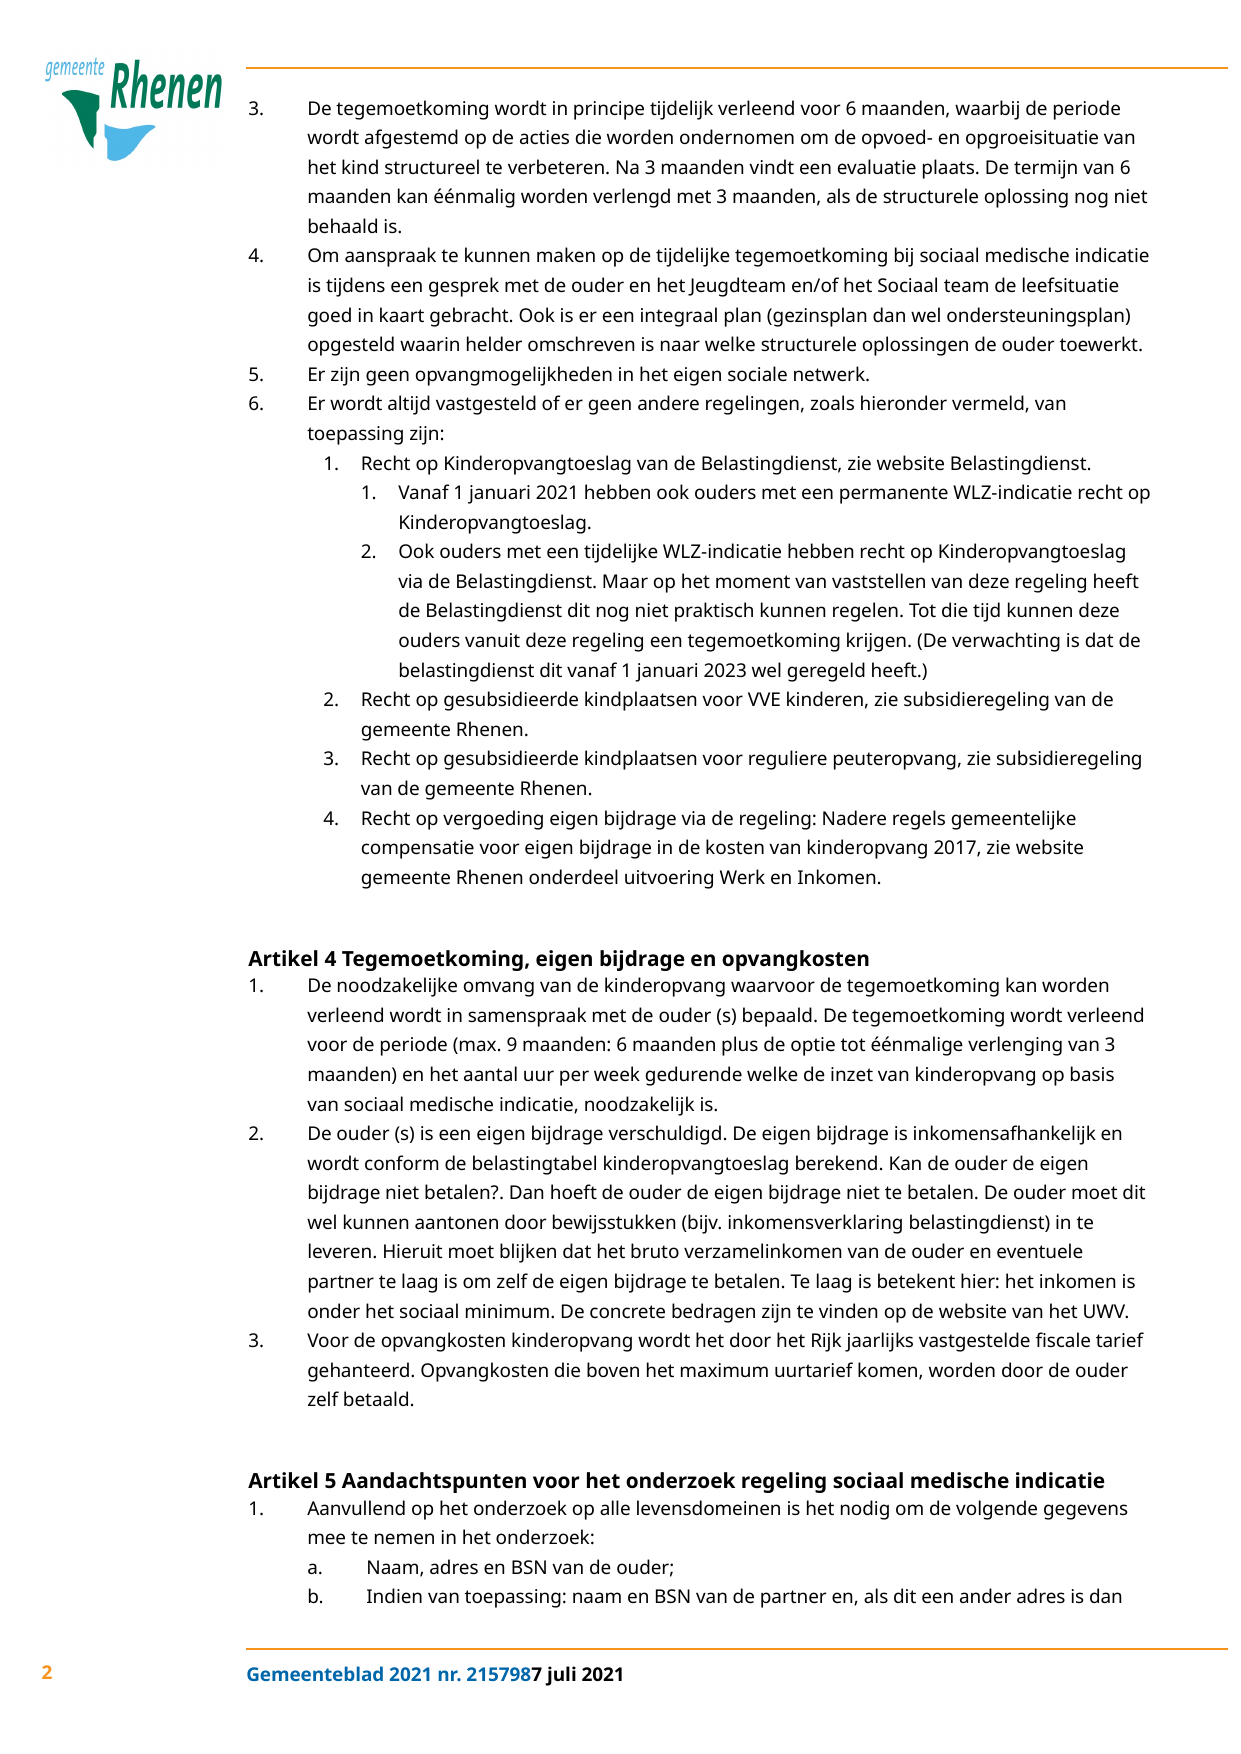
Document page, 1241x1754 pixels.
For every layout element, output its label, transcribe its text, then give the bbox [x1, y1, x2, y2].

list Vanaf 1 januari 2021 hebben ook ouders met een permanente WLZ-indicatie recht op Kinderopvangtoeslag. [361, 479, 1152, 535]
picture [41, 47, 231, 172]
list De ouder (s) is een eigen bijdrage verschuldigd. De eigen bijdrage is inkomensafhankelijk en wordt conform de belastingtabel kinderopvangtoeslag berekend. Kan de ouder de eigen bijdrage niet betalen?. Dan hoeft de ouder de eigen bijdrage niet te betalen. De ouder moet dit wel kunnen aantonen door bewijsstukken (bijv. inkomensverklaring belastingdienst) in te leveren. Hieruit moet blijken dat het bruto verzamelinkomen van de ouder en eventuele partner te laag is om zelf de eigen bijdrage te betalen. Te laag is betekent hier: het inkomen is onder het sociaal minimum. De concrete bedragen zijn te vinden op de website van het UWV. [248, 1120, 1152, 1323]
list Naam, adres en BSN van de ouder; [307, 1554, 1152, 1580]
list Om aanspraak te kunnen maken op de tijdelijke tegemoetkoming bij sociaal medische indicatie is tijdens een gesprek met de ouder en het Jeugdteam en/of het Sociaal team de leefsituatie goed in kaart gebracht. Ook is er een integraal plan (gezinsplan dan wel ondersteuningsplan) opgesteld waarin helder omschreven is naar welke structurele oplossingen de ouder toewerkt. [248, 243, 1152, 357]
list Recht op gesubsidieerde kindplaatsen voor VVE kinderen, zie subsidieregeling van de gemeente Rhenen. [323, 686, 1152, 742]
list De noodzakelijke omvang van de kinderopvang waarvoor de tegemoetkoming kan worden verleend wordt in samenspraak met de ouder (s) bepaald. De tegemoetkoming wordt verleend voor de periode (max. 9 maanden: 6 maanden plus de optie tot éénmalige verlenging van 3 maanden) en het aantal uur per week gedurende welke de inzet van kinderopvang op basis van sociaal medische indicatie, noodzakelijk is. [248, 972, 1152, 1116]
list Aanvullend op het onderzoek op alle levensdomeinen is het nodig om de volgende gegevens mee te nemen in het onderzoek: [248, 1495, 1152, 1550]
list Recht op vergoeding eigen bijdrage via de regeling: Nadere regels gemeentelijke compensatie voor eigen bijdrage in de kosten van kinderopvang 2017, zie website gemeente Rhenen onderdeel uitvoering Werk en Inkomen. [323, 805, 1152, 890]
list Recht op gesubsidieerde kindplaatsen voor reguliere peuteropvang, zie subsidieregeling van de gemeente Rhenen. [323, 746, 1152, 801]
list Indien van toepassing: naam en BSN van de partner en, als dit een ander adres is dan [307, 1584, 1152, 1609]
list Er zijn geen opvangmogelijkheden in het eigen sociale netwerk. [248, 361, 1152, 387]
list Voor de opvangkosten kinderopvang wordt het door het Rijk jaarlijks vastgestelde fiscale tarief gehanteerd. Opvangkosten die boven het maximum uurtarief komen, worden door de ouder zelf betaald. [248, 1327, 1152, 1412]
text Artikel 5 Aandachtspunten voor het onderzoek regeling sociaal medische indicatie [248, 1467, 1152, 1495]
list Recht op Kinderopvangtoeslag van de Belastingdienst, zie website Belastingdienst. [323, 450, 1152, 476]
list De tegemoetkoming wordt in principe tijdelijk verleend voor 6 maanden, waarbij de periode wordt afgestemd op de acties die worden ondernomen om de opvoed- en opgroeisituatie van het kind structureel te verbeteren. Na 3 maanden vindt een evaluatie plaats. De termijn van 6 maanden kan éénmalig worden verlengd met 3 maanden, als de structurele oplossing nog niet behaald is. [248, 95, 1152, 239]
list Ook ouders met een tijdelijke WLZ-indicatie hebben recht op Kinderopvangtoeslag via de Belastingdienst. Maar op het moment van vaststellen van deze regeling heeft de Belastingdienst dit nog niet praktisch kunnen regelen. Tot die tijd kunnen deze ouders vanuit deze regeling een tegemoetkoming krijgen. (De verwachting is dat de belastingdienst dit vanaf 1 januari 2023 wel geregeld heeft.) [361, 538, 1152, 683]
text Artikel 4 Tegemoetkoming, eigen bijdrage en opvangkosten [248, 944, 1152, 972]
list Er wordt altijd vastgesteld of er geen andere regelingen, zoals hieronder vermeld, van toepassing zijn: [248, 391, 1152, 446]
